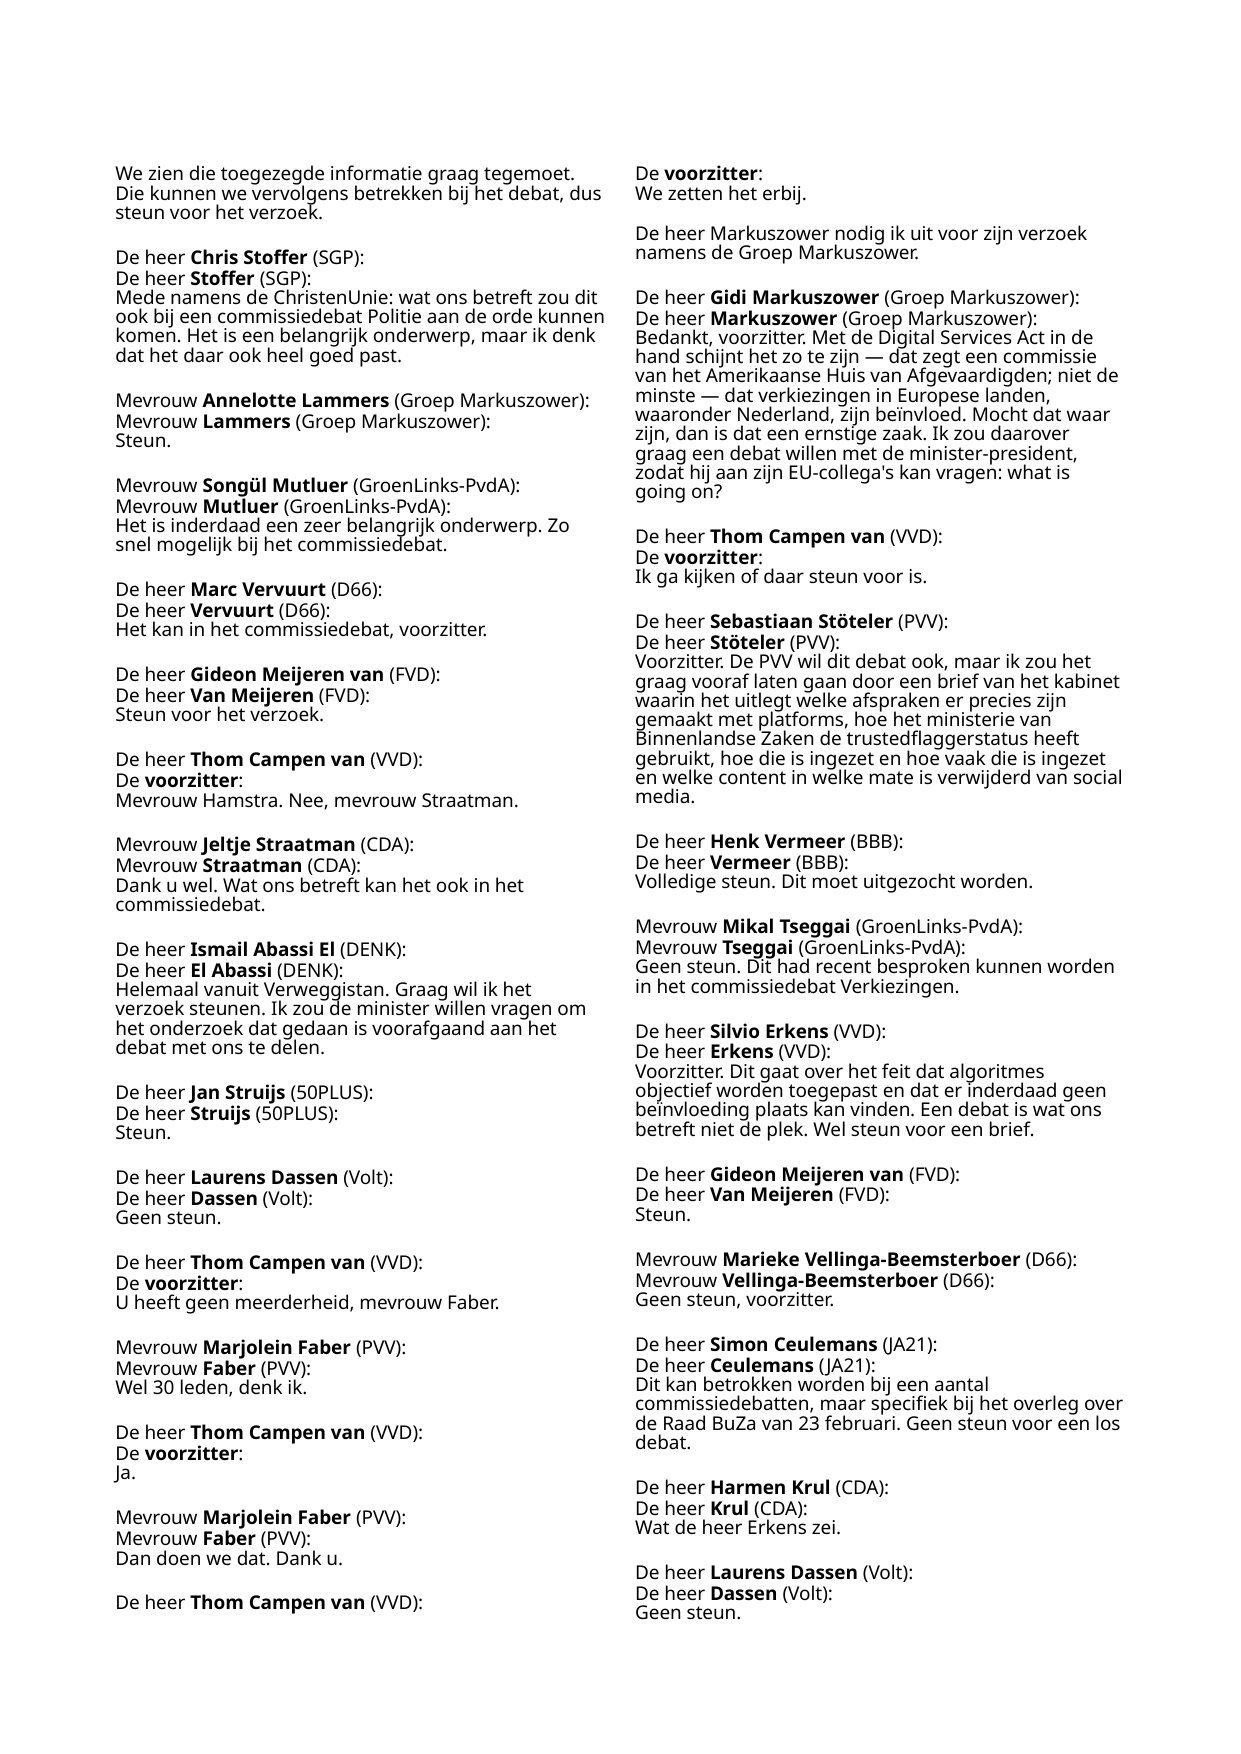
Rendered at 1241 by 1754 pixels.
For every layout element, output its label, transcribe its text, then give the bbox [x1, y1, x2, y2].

text Het kan in het commissiedebat, voorzitter. [115, 621, 605, 641]
text De heer Struijs (50PLUS): [115, 1105, 605, 1124]
text De heer Erkens (VVD): [635, 1043, 1125, 1063]
text Mevrouw Mikal Tseggai (GroenLinks-PvdA): [635, 913, 1125, 939]
text We zetten het erbij. [635, 184, 1125, 204]
text De heer Sebastiaan Stöteler (PVV): [635, 608, 1125, 634]
text De voorzitter: [635, 165, 1125, 184]
text De heer Marc Vervuurt (D66): [115, 576, 605, 602]
text De heer Jan Struijs (50PLUS): [115, 1079, 605, 1105]
text Mevrouw Mutluer (GroenLinks-PvdA): [115, 498, 605, 517]
text Dit kan betrokken worden bij een aantal commissiedebatten, maar specifiek bij het overleg over de Raad BuZa van 23 februari. Geen steun voor een los debat. [635, 1376, 1125, 1453]
text Geen steun. [115, 1209, 605, 1228]
text Volledige steun. Dit moet uitgezocht worden. [635, 873, 1125, 893]
text De heer Laurens Dassen (Volt): [115, 1164, 605, 1190]
text De heer Markuszower nodig ik uit voor zijn verzoek namens de Groep Markuszower. [635, 224, 1125, 263]
text Ik ga kijken of daar steun voor is. [635, 568, 1125, 587]
text Mevrouw Lammers (Groep Markuszower): [115, 413, 605, 432]
text Wel 30 leden, denk ik. [115, 1379, 605, 1398]
text De heer Laurens Dassen (Volt): [635, 1559, 1125, 1585]
text De heer Vermeer (BBB): [635, 854, 1125, 873]
text Geen steun. [635, 1604, 1125, 1623]
text Bedankt, voorzitter. Met de Digital Services Act in de hand schijnt het zo te zijn — dat zegt een commissie van het Amerikaanse Huis van Afgevaardigden; niet de minste — dat verkiezingen in Europese landen, waaronder Nederland, zijn beïnvloed. Mocht dat waar zijn, dan is dat een ernstige zaak. Ik zou daarover graag een debat willen met de minister-president, zodat hij aan zijn EU-collega's kan vragen: what is going on? [635, 329, 1125, 502]
text Mede namens de ChristenUnie: wat ons betreft zou dit ook bij een commissiedebat Politie aan de orde kunnen komen. Het is een belangrijk onderwerp, maar ik denk dat het daar ook heel goed past. [115, 289, 605, 366]
text Mevrouw Hamstra. Nee, mevrouw Straatman. [115, 792, 605, 811]
text Geen steun. Dit had recent besproken kunnen worden in het commissiedebat Verkiezingen. [635, 958, 1125, 997]
text Mevrouw Marieke Vellinga-Beemsterboer (D66): [635, 1246, 1125, 1272]
text De voorzitter: [635, 549, 1125, 568]
text De heer Markuszower (Groep Markuszower): [635, 310, 1125, 329]
text De heer Henk Vermeer (BBB): [635, 828, 1125, 854]
text Geen steun, voorzitter. [635, 1291, 1125, 1310]
text De heer Van Meijeren (FVD): [115, 687, 605, 706]
text De heer Dassen (Volt): [115, 1190, 605, 1209]
text Mevrouw Faber (PVV): [115, 1530, 605, 1549]
text We zien die toegezegde informatie graag tegemoet. Die kunnen we vervolgens betrekken bij het debat, dus steun voor het verzoek. [115, 165, 605, 223]
text De heer Thom Campen van (VVD): [115, 1419, 605, 1445]
text Dan doen we dat. Dank u. [115, 1549, 605, 1569]
text De heer Thom Campen van (VVD): [115, 1249, 605, 1275]
text De heer Ceulemans (JA21): [635, 1357, 1125, 1376]
text Dank u wel. Wat ons betreft kan het ook in het commissiedebat. [115, 877, 605, 915]
text Voorzitter. De PVV wil dit debat ook, maar ik zou het graag vooraf laten gaan door een brief van het kabinet waarin het uitlegt welke afspraken er precies zijn gemaakt met platforms, hoe het ministerie van Binnenlandse Zaken de trustedflaggerstatus heeft gebruikt, hoe die is ingezet en hoe vaak die is ingezet en welke content in welke mate is verwijderd van social media. [635, 653, 1125, 807]
text Mevrouw Marjolein Faber (PVV): [115, 1504, 605, 1530]
text De heer El Abassi (DENK): [115, 962, 605, 981]
text De heer Stöteler (PVV): [635, 634, 1125, 653]
text De voorzitter: [115, 1445, 605, 1464]
text Mevrouw Tseggai (GroenLinks-PvdA): [635, 939, 1125, 958]
text Mevrouw Jeltje Straatman (CDA): [115, 832, 605, 857]
text Mevrouw Faber (PVV): [115, 1360, 605, 1379]
text Mevrouw Songül Mutluer (GroenLinks-PvdA): [115, 472, 605, 498]
text De heer Thom Campen van (VVD): [115, 747, 605, 772]
text Voorzitter. Dit gaat over het feit dat algoritmes objectief worden toegepast en dat er inderdaad geen beïnvloeding plaats kan vinden. Een debat is wat ons betreft niet de plek. Wel steun voor een brief. [635, 1063, 1125, 1140]
text De heer Van Meijeren (FVD): [635, 1186, 1125, 1206]
text De heer Gidi Markuszower (Groep Markuszower): [635, 284, 1125, 310]
text De heer Stoffer (SGP): [115, 270, 605, 289]
text Het is inderdaad een zeer belangrijk onderwerp. Zo snel mogelijk bij het commissiedebat. [115, 517, 605, 556]
text De heer Simon Ceulemans (JA21): [635, 1331, 1125, 1357]
text De heer Krul (CDA): [635, 1499, 1125, 1519]
text De heer Dassen (Volt): [635, 1585, 1125, 1604]
text De voorzitter: [115, 772, 605, 792]
text Steun voor het verzoek. [115, 706, 605, 726]
text Wat de heer Erkens zei. [635, 1519, 1125, 1538]
text De heer Thom Campen van (VVD): [635, 523, 1125, 549]
text De heer Thom Campen van (VVD): [115, 1589, 605, 1615]
text De heer Chris Stoffer (SGP): [115, 244, 605, 270]
text Mevrouw Annelotte Lammers (Groep Markuszower): [115, 387, 605, 413]
text De heer Gideon Meijeren van (FVD): [115, 661, 605, 687]
text Helemaal vanuit Verweggistan. Graag wil ik het verzoek steunen. Ik zou de minister willen vragen om het onderzoek dat gedaan is voorafgaand aan het debat met ons te delen. [115, 981, 605, 1058]
text De heer Gideon Meijeren van (FVD): [635, 1161, 1125, 1186]
text Mevrouw Vellinga-Beemsterboer (D66): [635, 1272, 1125, 1291]
text Mevrouw Marjolein Faber (PVV): [115, 1334, 605, 1360]
text De heer Ismail Abassi El (DENK): [115, 936, 605, 962]
text Steun. [115, 1124, 605, 1143]
text De heer Silvio Erkens (VVD): [635, 1018, 1125, 1043]
text De heer Vervuurt (D66): [115, 602, 605, 621]
text Steun. [635, 1206, 1125, 1225]
text De heer Harmen Krul (CDA): [635, 1474, 1125, 1499]
text Ja. [115, 1464, 605, 1484]
text U heeft geen meerderheid, mevrouw Faber. [115, 1294, 605, 1313]
text Mevrouw Straatman (CDA): [115, 857, 605, 877]
text De voorzitter: [115, 1275, 605, 1294]
text Steun. [115, 432, 605, 451]
